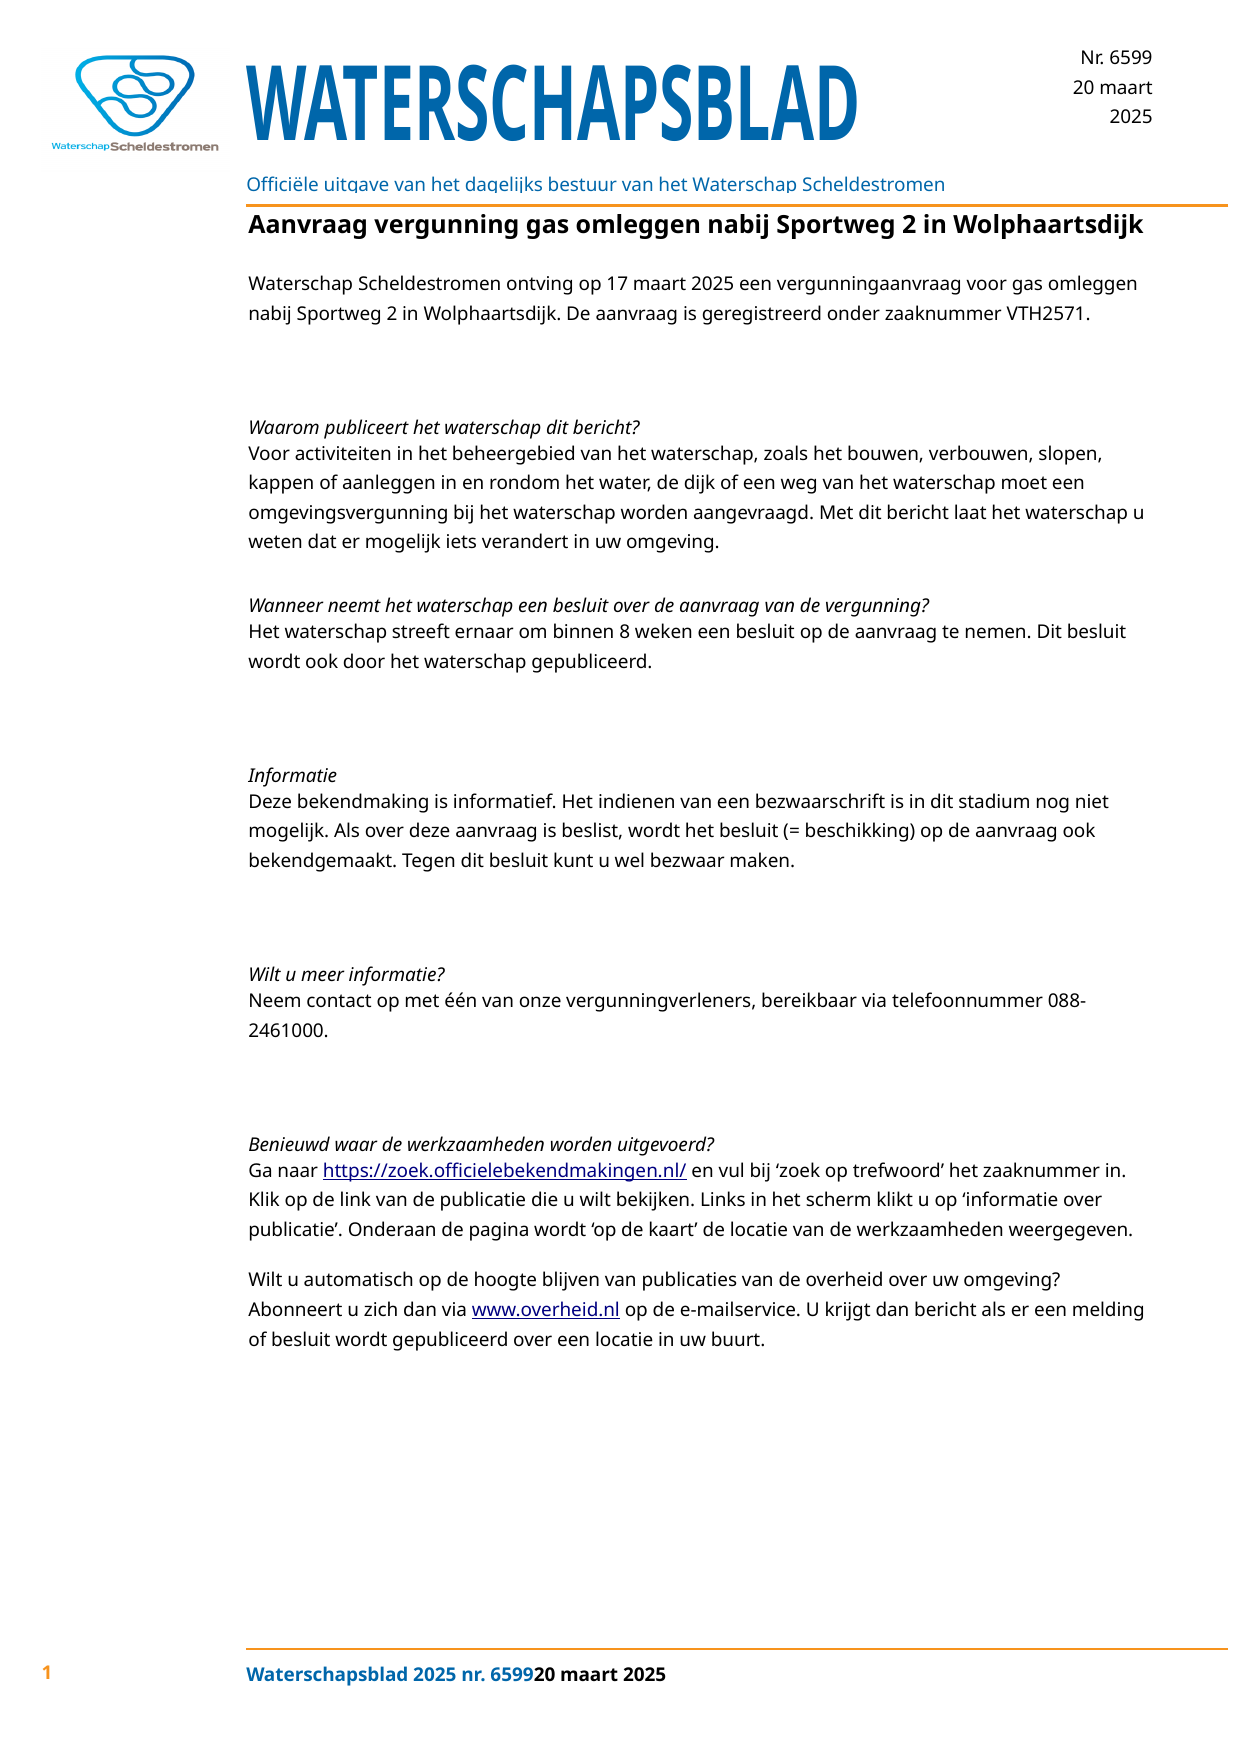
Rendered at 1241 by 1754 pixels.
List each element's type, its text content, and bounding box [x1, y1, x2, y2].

text Wilt u meer informatie? [248, 962, 1152, 987]
text Waarom publiceert het waterschap dit bericht? [248, 414, 1152, 440]
text Wanneer neemt het waterschap een besluit over de aanvraag van de vergunning? [248, 593, 1152, 618]
text Benieuwd waar de werkzaamheden worden uitgevoerd? [248, 1131, 1152, 1157]
text Waterschap Scheldestromen ontving op 17 maart 2025 een vergunningaanvraag voor gas omleggen nabij Sportweg 2 in Wolphaartsdijk. De aanvraag is geregistreerd onder zaaknummer VTH2571. [248, 270, 1152, 326]
text Wilt u automatisch op de hoogte blijven van publicaties van de overheid over uw omgeving? Abonneert u zich dan via www.overheid.nl op de e-mailservice. U krijgt dan bericht als er een melding of besluit wordt gepubliceerd over een locatie in uw buurt. [248, 1267, 1152, 1352]
picture [41, 47, 231, 172]
text Het waterschap streeft ernaar om binnen 8 weken een besluit op de aanvraag te nemen. Dit besluit wordt ook door het waterschap gepubliceerd. [248, 618, 1152, 674]
text Neem contact op met één van onze vergunningverleners, bereikbaar via telefoonnummer 088-2461000. [248, 987, 1152, 1043]
text Ga naar https://zoek.officielebekendmakingen.nl/ en vul bij ‘zoek op trefwoord’ het zaaknummer in. Klik op de link van de publicatie die u wilt bekijken. Links in het scherm klikt u op ‘informatie over publicatie’. Onderaan de pagina wordt ‘op de kaart’ de locatie van de werkzaamheden weergegeven. [248, 1157, 1152, 1242]
text Voor activiteiten in het beheergebied van het waterschap, zoals het bouwen, verbouwen, slopen, kappen of aanleggen in en rondom het water, de dijk of een weg van het waterschap moet een omgevingsvergunning bij het waterschap worden aangevraagd. Met dit bericht laat het waterschap u weten dat er mogelijk iets verandert in uw omgeving. [248, 440, 1152, 554]
text Aanvraag vergunning gas omleggen nabij Sportweg 2 in Wolphaartsdijk [248, 207, 1152, 241]
text Deze bekendmaking is informatief. Het indienen van een bezwaarschrift is in dit stadium nog niet mogelijk. Als over deze aanvraag is beslist, wordt het besluit (= beschikking) op de aanvraag ook bekendgemaakt. Tegen dit besluit kunt u wel bezwaar maken. [248, 788, 1152, 873]
text Informatie [248, 762, 1152, 788]
